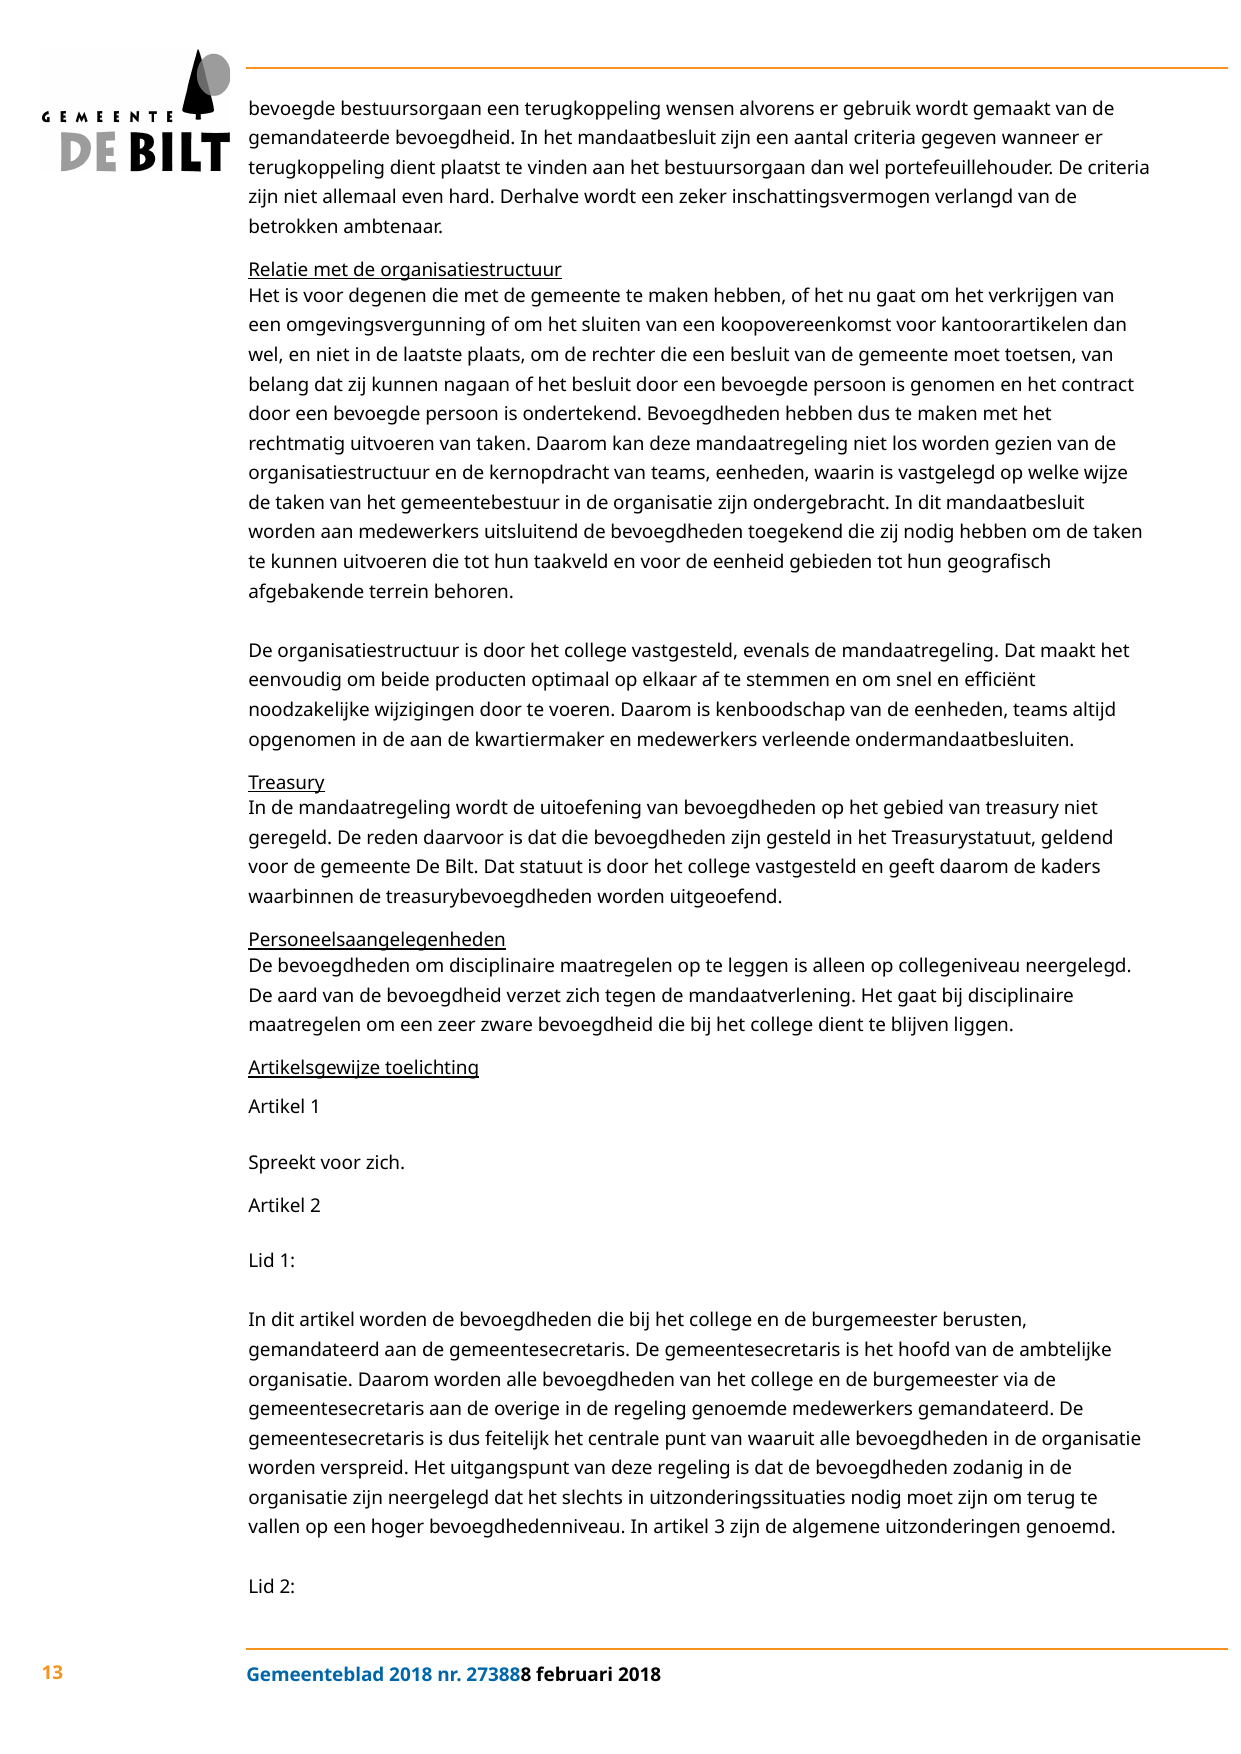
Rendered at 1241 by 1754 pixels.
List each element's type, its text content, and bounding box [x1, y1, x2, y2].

picture [41, 47, 231, 172]
text bevoegde bestuursorgaan een terugkoppeling wensen alvorens er gebruik wordt gemaakt van de gemandateerde bevoegdheid. In het mandaatbesluit zijn een aantal criteria gegeven wanneer er terugkoppeling dient plaatst te vinden aan het bestuursorgaan dan wel portefeuillehouder. De criteria zijn niet allemaal even hard. Derhalve wordt een zeker inschattingsvermogen verlangd van de betrokken ambtenaar. [248, 95, 1152, 239]
text De organisatiestructuur is door het college vastgesteld, evenals de mandaatregeling. Dat maakt het eenvoudig om beide producten optimaal op elkaar af te stemmen en om snel en efficiënt noodzakelijke wijzigingen door te voeren. Daarom is kenboodschap van de eenheden, teams altijd opgenomen in de aan de kwartiermaker en medewerkers verleende ondermandaatbesluiten. [248, 637, 1152, 751]
text Het is voor degenen die met de gemeente te maken hebben, of het nu gaat om het verkrijgen van een omgevingsvergunning of om het sluiten van een koopovereenkomst voor kantoorartikelen dan wel, en niet in de laatste plaats, om de rechter die een besluit van de gemeente moet toetsen, van belang dat zij kunnen nagaan of het besluit door een bevoegde persoon is genomen en het contract door een bevoegde persoon is ondertekend. Bevoegdheden hebben dus te maken met het rechtmatig uitvoeren van taken. Daarom kan deze mandaatregeling niet los worden gezien van de organisatiestructuur en de kernopdracht van teams, eenheden, waarin is vastgelegd op welke wijze de taken van het gemeentebestuur in de organisatie zijn ondergebracht. In dit mandaatbesluit worden aan medewerkers uitsluitend de bevoegdheden toegekend die zij nodig hebben om de taken te kunnen uitvoeren die tot hun taakveld en voor de eenheid gebieden tot hun geografisch afgebakende terrein behoren. [248, 282, 1152, 603]
text Artikel 2 [248, 1192, 1152, 1218]
text Lid 1: [248, 1247, 1152, 1273]
text De bevoegdheden om disciplinaire maatregelen op te leggen is alleen op collegeniveau neergelegd. De aard van de bevoegdheid verzet zich tegen de mandaatverlening. Het gaat bij disciplinaire maatregelen om een zeer zware bevoegdheid die bij het college dient te blijven liggen. [248, 952, 1152, 1037]
text Relatie met de organisatiestructuur [248, 256, 1152, 282]
text Lid 2: [248, 1573, 1152, 1599]
text In de mandaatregeling wordt de uitoefening van bevoegdheden op het gebied van treasury niet geregeld. De reden daarvoor is dat die bevoegdheden zijn gesteld in het Treasurystatuut, geldend voor de gemeente De Bilt. Dat statuut is door het college vastgesteld en geeft daarom de kaders waarbinnen de treasurybevoegdheden worden uitgeoefend. [248, 794, 1152, 909]
text Treasury [248, 769, 1152, 794]
text Personeelsaangelegenheden [248, 926, 1152, 952]
text Artikelsgewijze toelichting [248, 1054, 1152, 1080]
text In dit artikel worden de bevoegdheden die bij het college en de burgemeester berusten, gemandateerd aan de gemeentesecretaris. De gemeentesecretaris is het hoofd van de ambtelijke organisatie. Daarom worden alle bevoegdheden van het college en de burgemeester via de gemeentesecretaris aan de overige in de regeling genoemde medewerkers gemandateerd. De gemeentesecretaris is dus feitelijk het centrale punt van waaruit alle bevoegdheden in de organisatie worden verspreid. Het uitgangspunt van deze regeling is dat de bevoegdheden zodanig in de organisatie zijn neergelegd dat het slechts in uitzonderingssituaties nodig moet zijn om terug te vallen op een hoger bevoegdhedenniveau. In artikel 3 zijn de algemene uitzonderingen genoemd. [248, 1307, 1152, 1539]
text Artikel 1 [248, 1094, 1152, 1119]
text Spreekt voor zich. [248, 1149, 1152, 1175]
